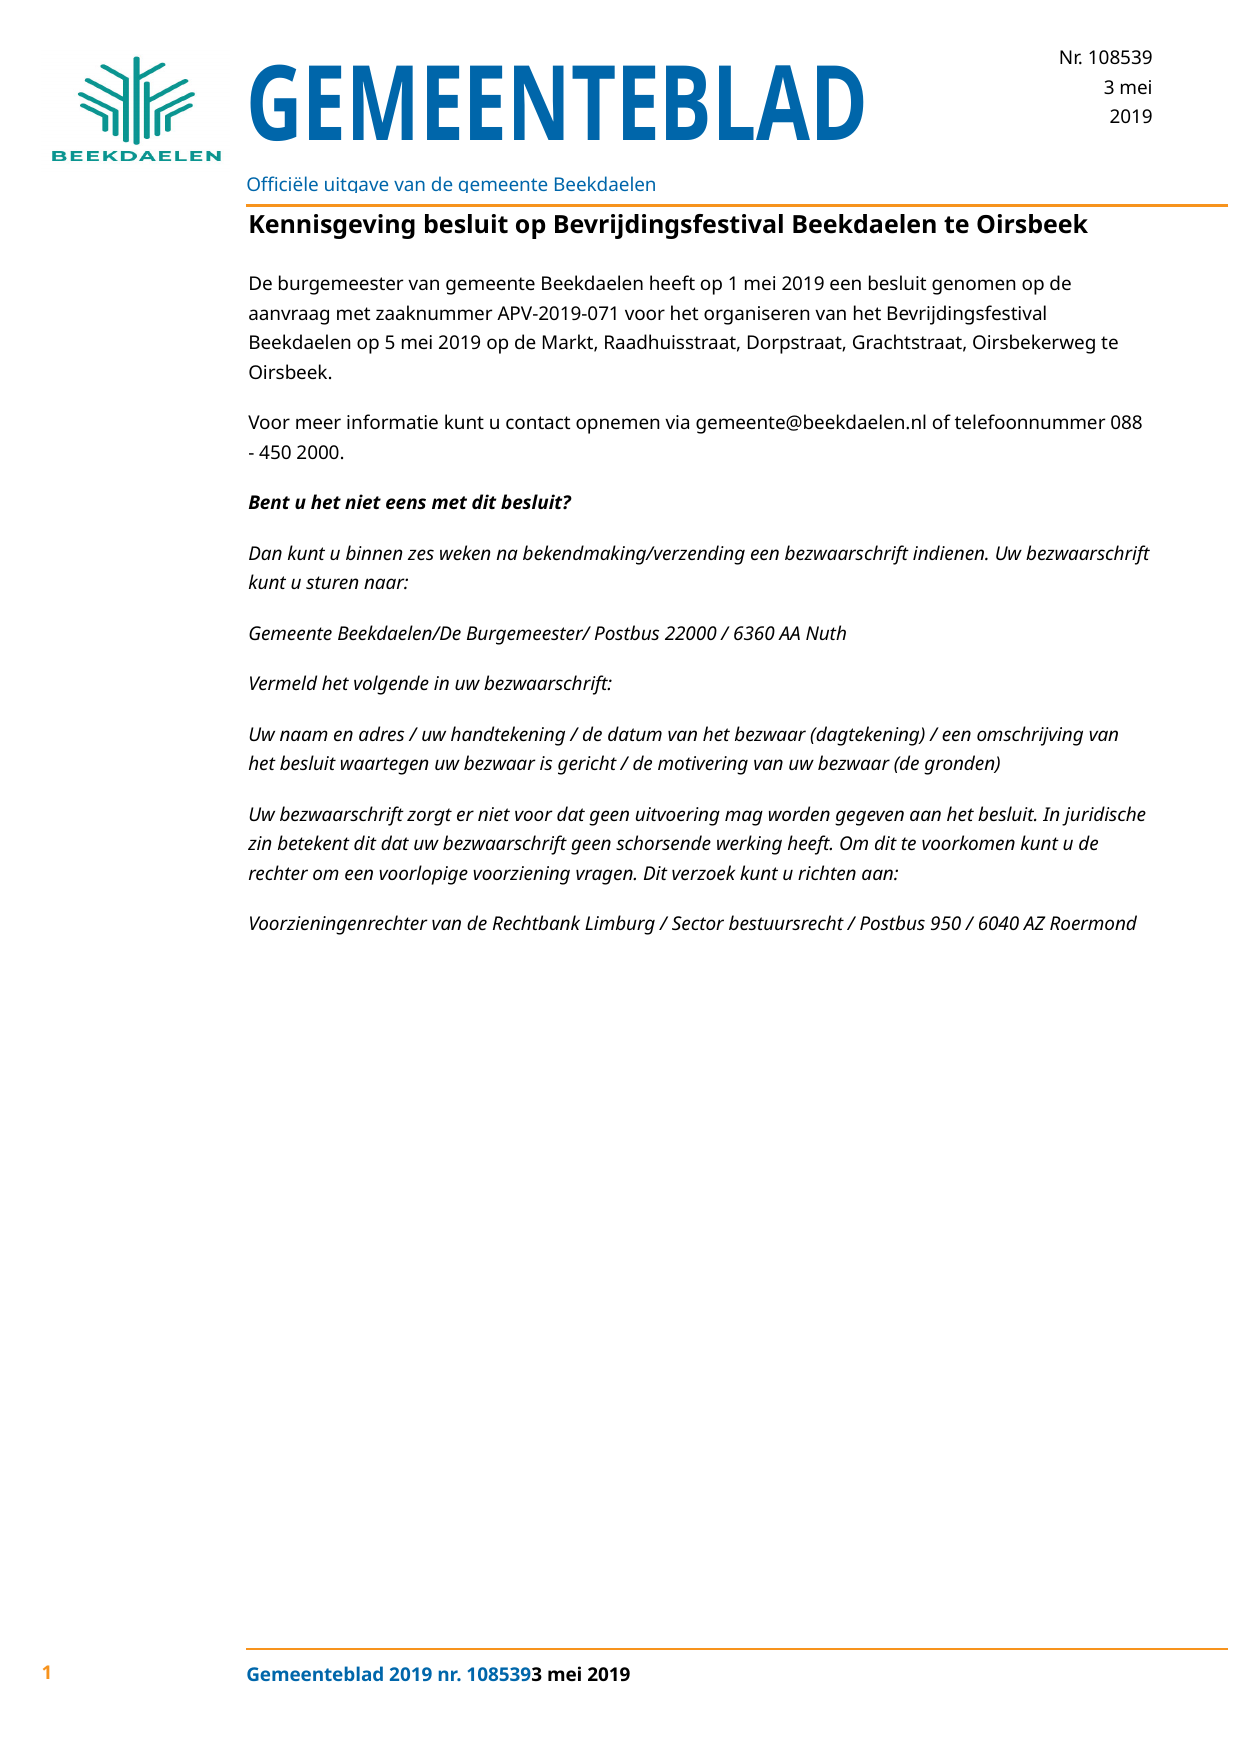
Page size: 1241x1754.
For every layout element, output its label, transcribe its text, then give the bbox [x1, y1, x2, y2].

text Voor meer informatie kunt u contact opnemen via gemeente@beekdaelen.nl of telefoonnummer 088 - 450 2000. [248, 409, 1152, 465]
text Dan kunt u binnen zes weken na bekendmaking/verzending een bezwaarschrift indienen. Uw bezwaarschrift kunt u sturen naar: [248, 540, 1152, 595]
text Bent u het niet eens met dit besluit? [248, 489, 1152, 515]
text Voorzieningenrechter van de Rechtbank Limburg / Sector bestuursrecht / Postbus 950 / 6040 AZ Roermond [248, 910, 1152, 936]
text Uw bezwaarschrift zorgt er niet voor dat geen uitvoering mag worden gegeven aan het besluit. In juridische zin betekent dit dat uw bezwaarschrift geen schorsende werking heeft. Om dit te voorkomen kunt u de rechter om een voorlopige voorziening vragen. Dit verzoek kunt u richten aan: [248, 801, 1152, 886]
text De burgemeester van gemeente Beekdaelen heeft op 1 mei 2019 een besluit genomen op de aanvraag met zaaknummer APV-2019-071 voor het organiseren van het Bevrijdingsfestival Beekdaelen op 5 mei 2019 op de Markt, Raadhuisstraat, Dorpstraat, Grachtstraat, Oirsbekerweg te Oirsbeek. [248, 270, 1152, 385]
picture [41, 47, 231, 172]
text Kennisgeving besluit op Bevrijdingsfestival Beekdaelen te Oirsbeek [248, 207, 1152, 241]
text Uw naam en adres / uw handtekening / de datum van het bezwaar (dagtekening) / een omschrijving van het besluit waartegen uw bezwaar is gericht / de motivering van uw bezwaar (de gronden) [248, 721, 1152, 776]
text Vermeld het volgende in uw bezwaarschrift: [248, 670, 1152, 696]
text Gemeente Beekdaelen/De Burgemeester/ Postbus 22000 / 6360 AA Nuth [248, 620, 1152, 646]
